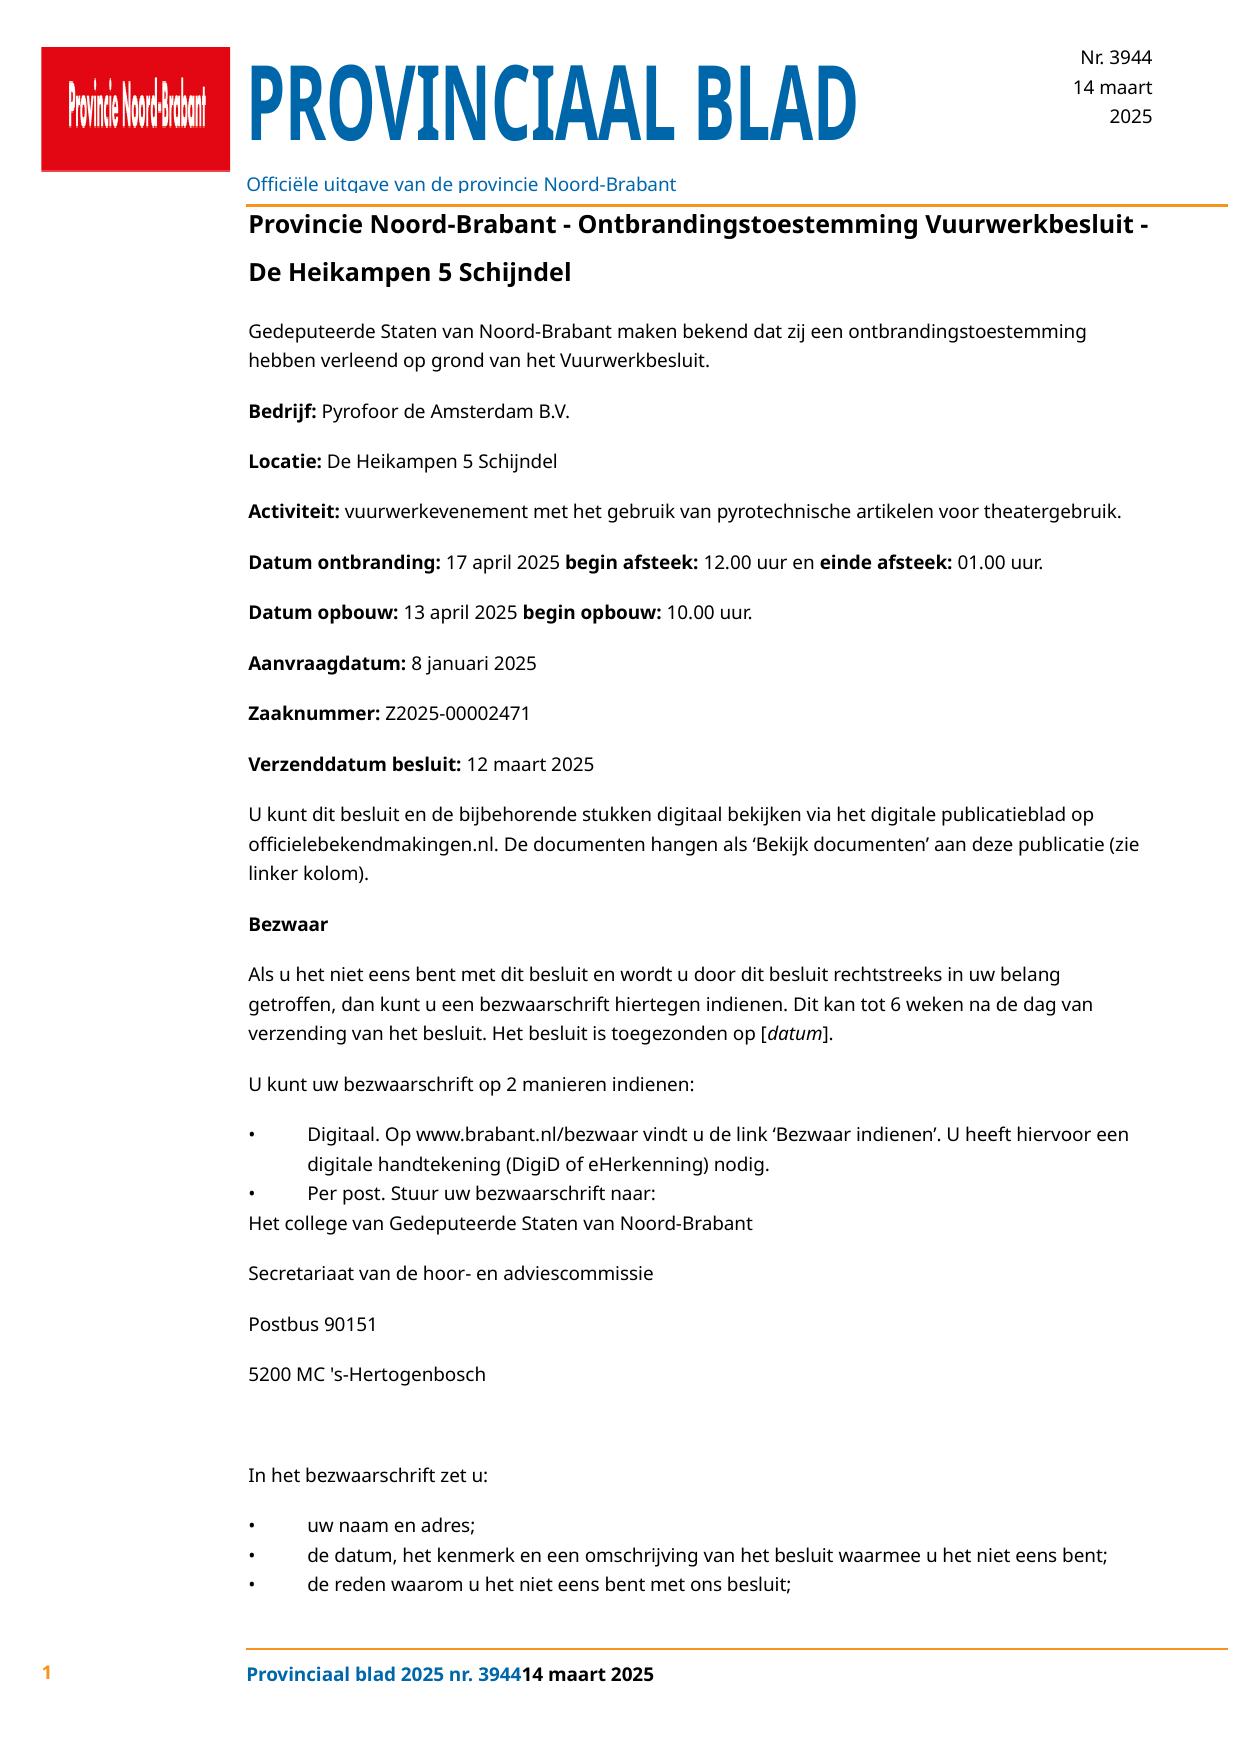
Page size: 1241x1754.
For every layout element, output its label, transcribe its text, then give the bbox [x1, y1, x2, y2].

text U kunt uw bezwaarschrift op 2 manieren indienen: [248, 1071, 1152, 1097]
text Datum opbouw: 13 april 2025 begin opbouw: 10.00 uur. [248, 599, 1152, 625]
list uw naam en adres; [248, 1512, 1152, 1538]
list Per post. Stuur uw bezwaarschrift naar: [248, 1180, 1152, 1206]
list Digitaal. Op www.brabant.nl/bezwaar vindt u de link ‘Bezwaar indienen’. U heeft hiervoor een digitale handtekening (DigiD of eHerkenning) nodig. [248, 1121, 1152, 1177]
text Gedeputeerde Staten van Noord-Brabant maken bekend dat zij een ontbrandingstoestemming hebben verleend op grond van het Vuurwerkbesluit. [248, 318, 1152, 373]
text 5200 MC 's‑Hertogenbosch [248, 1361, 1152, 1387]
picture [41, 47, 231, 172]
text Verzenddatum besluit: 12 maart 2025 [248, 751, 1152, 777]
list de datum, het kenmerk en een omschrijving van het besluit waarmee u het niet eens bent; [248, 1542, 1152, 1568]
text Als u het niet eens bent met dit besluit en wordt u door dit besluit rechtstreeks in uw belang getroffen, dan kunt u een bezwaarschrift hiertegen indienen. Dit kan tot 6 weken na de dag van verzending van het besluit. Het besluit is toegezonden op [datum]. [248, 961, 1152, 1046]
text Activiteit: vuurwerkevenement met het gebruik van pyrotechnische artikelen voor theatergebruik. [248, 499, 1152, 524]
text Secretariaat van de hoor- en adviescommissie [248, 1260, 1152, 1286]
text U kunt dit besluit en de bijbehorende stukken digitaal bekijken via het digitale publicatieblad op officielebekendmakingen.nl. De documenten hangen als ‘Bekijk documenten’ aan deze publicatie (zie linker kolom). [248, 801, 1152, 886]
text Postbus 90151 [248, 1311, 1152, 1337]
text Datum ontbranding: 17 april 2025 begin afsteek: 12.00 uur en einde afsteek: 01.00 uur. [248, 549, 1152, 575]
text Aanvraagdatum: 8 januari 2025 [248, 650, 1152, 676]
text Het college van Gedeputeerde Staten van Noord-Brabant [248, 1210, 1152, 1236]
text Bezwaar [248, 911, 1152, 937]
text Zaaknummer: Z2025-00002471 [248, 700, 1152, 726]
text Locatie: De Heikampen 5 Schijndel [248, 448, 1152, 474]
list de reden waarom u het niet eens bent met ons besluit; [248, 1572, 1152, 1597]
text Provincie Noord-Brabant - Ontbrandingstoestemming Vuurwerkbesluit - De Heikampen 5 Schijndel [248, 207, 1152, 288]
text Bedrijf: Pyrofoor de Amsterdam B.V. [248, 398, 1152, 424]
text In het bezwaarschrift zet u: [248, 1462, 1152, 1488]
